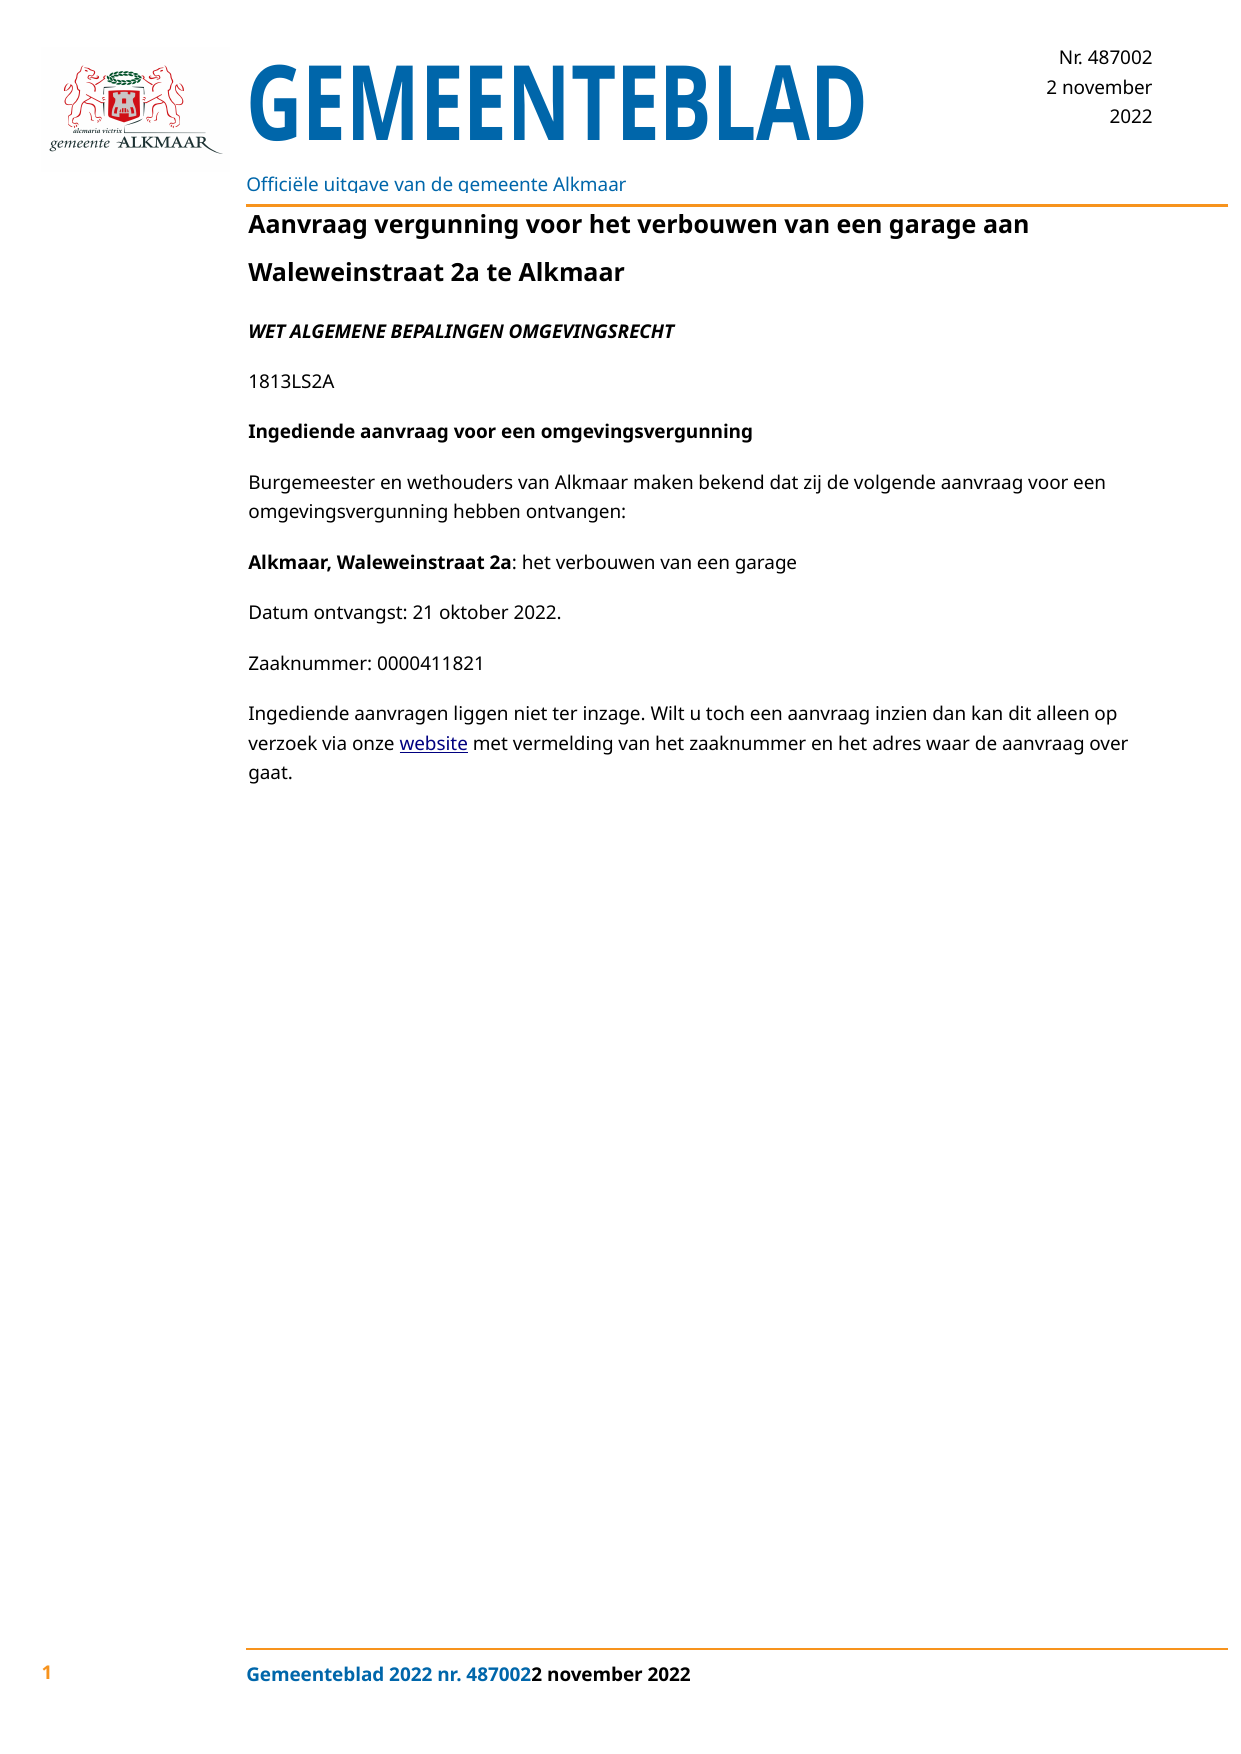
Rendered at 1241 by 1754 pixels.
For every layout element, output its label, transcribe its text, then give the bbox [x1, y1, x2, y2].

text WET ALGEMENE BEPALINGEN OMGEVINGSRECHT [248, 318, 1152, 344]
text Alkmaar, Waleweinstraat 2a: het verbouwen van een garage [248, 549, 1152, 575]
text Ingediende aanvraag voor een omgevingsvergunning [248, 419, 1152, 444]
text 1813LS2A [248, 368, 1152, 394]
picture [41, 47, 231, 172]
text Burgemeester en wethouders van Alkmaar maken bekend dat zij de volgende aanvraag voor een omgevingsvergunning hebben ontvangen: [248, 469, 1152, 524]
text Ingediende aanvragen liggen niet ter inzage. Wilt u toch een aanvraag inzien dan kan dit alleen op verzoek via onze website met vermelding van het zaaknummer en het adres waar de aanvraag over gaat. [248, 700, 1152, 785]
text Aanvraag vergunning voor het verbouwen van een garage aan Waleweinstraat 2a te Alkmaar [248, 207, 1152, 288]
text Datum ontvangst: 21 oktober 2022. [248, 599, 1152, 625]
text Zaaknummer: 0000411821 [248, 650, 1152, 676]
